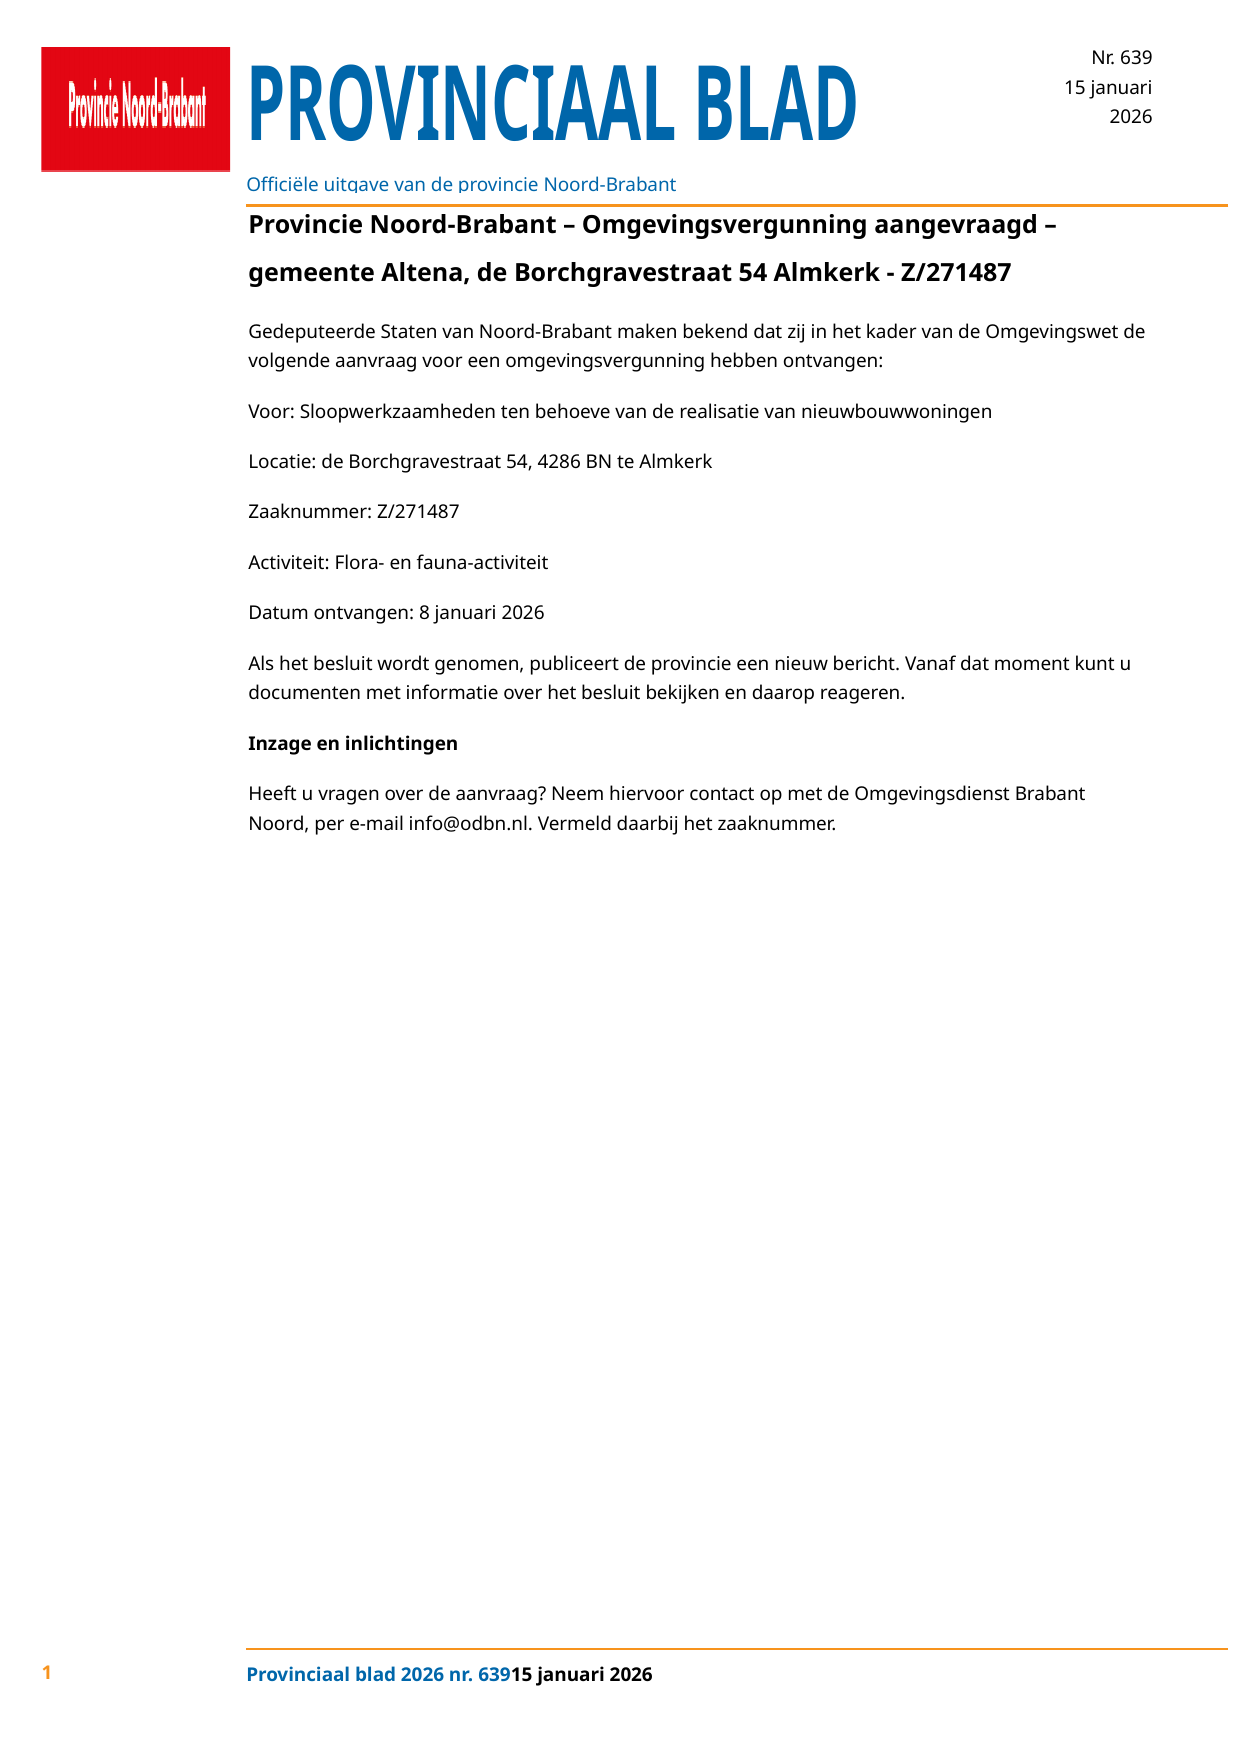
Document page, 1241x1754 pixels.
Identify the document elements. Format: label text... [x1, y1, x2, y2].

text Voor: Sloopwerkzaamheden ten behoeve van de realisatie van nieuwbouwwoningen [248, 398, 1152, 424]
text Locatie: de Borchgravestraat 54, 4286 BN te Almkerk [248, 448, 1152, 474]
text Gedeputeerde Staten van Noord-Brabant maken bekend dat zij in het kader van de Omgevingswet de volgende aanvraag voor een omgevingsvergunning hebben ontvangen: [248, 318, 1152, 373]
text Heeft u vragen over de aanvraag? Neem hiervoor contact op met de Omgevingsdienst Brabant Noord, per e-mail info@odbn.nl. Vermeld daarbij het zaaknummer. [248, 780, 1152, 836]
text Zaaknummer: Z/271487 [248, 499, 1152, 524]
text Activiteit: Flora- en fauna-activiteit [248, 549, 1152, 575]
text Inzage en inlichtingen [248, 730, 1152, 756]
text Datum ontvangen: 8 januari 2026 [248, 599, 1152, 625]
picture [41, 47, 231, 172]
text Provincie Noord-Brabant – Omgevingsvergunning aangevraagd – gemeente Altena, de Borchgravestraat 54 Almkerk - Z/271487 [248, 207, 1152, 288]
text Als het besluit wordt genomen, publiceert de provincie een nieuw bericht. Vanaf dat moment kunt u documenten met informatie over het besluit bekijken en daarop reageren. [248, 650, 1152, 705]
